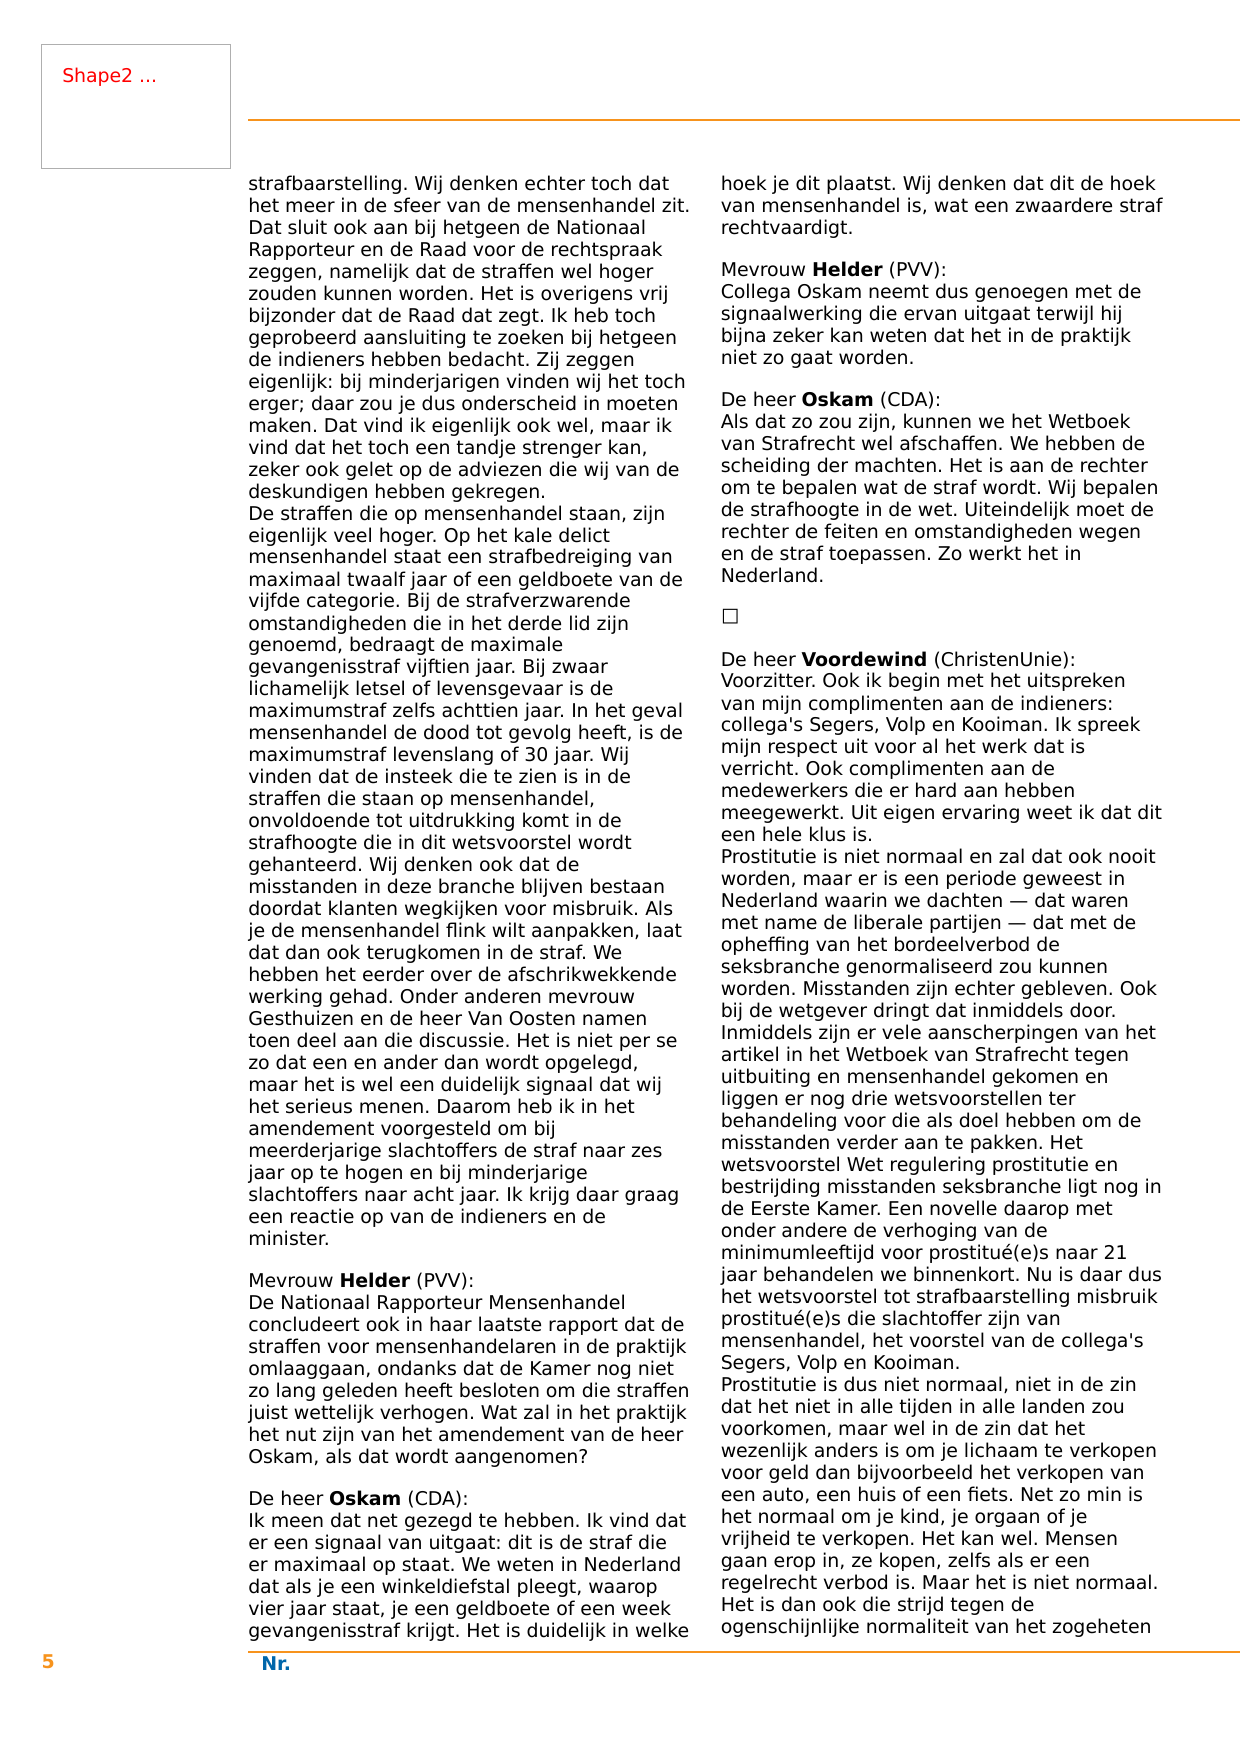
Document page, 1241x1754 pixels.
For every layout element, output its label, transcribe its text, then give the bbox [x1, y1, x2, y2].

text Als dat zo zou zijn, kunnen we het Wetboek van Strafrecht wel afschaffen. We hebben de scheiding der machten. Het is aan de rechter om te bepalen wat de straf wordt. Wij bepalen de strafhoogte in de wet. Uiteindelijk moet de rechter de feiten en omstandigheden wegen en de straf toepassen. Zo werkt het in Nederland. [721, 411, 1163, 586]
text Voorzitter. Ook ik begin met het uitspreken van mijn complimenten aan de indieners: collega's Segers, Volp en Kooiman. Ik spreek mijn respect uit voor al het werk dat is verricht. Ook complimenten aan de medewerkers die er hard aan hebben meegewerkt. Uit eigen ervaring weet ik dat dit een hele klus is. [721, 670, 1163, 846]
text De heer Oskam (CDA): [248, 1488, 691, 1509]
text De Nationaal Rapporteur Mensenhandel concludeert ook in haar laatste rapport dat de straffen voor mensenhandelaren in de praktijk omlaaggaan, ondanks dat de Kamer nog niet zo lang geleden heeft besloten om die straffen juist wettelijk verhogen. Wat zal in het praktijk het nut zijn van het amendement van de heer Oskam, als dat wordt aangenomen? [248, 1292, 691, 1468]
text hoek je dit plaatst. Wij denken dat dit de hoek van mensenhandel is, wat een zwaardere straf rechtvaardigt. [721, 173, 1163, 239]
text Collega Oskam neemt dus genoegen met de signaalwerking die ervan uitgaat terwijl hij bijna zeker kan weten dat het in de praktijk niet zo gaat worden. [721, 281, 1163, 369]
text strafbaarstelling. Wij denken echter toch dat het meer in de sfeer van de mensenhandel zit. Dat sluit ook aan bij hetgeen de Nationaal Rapporteur en de Raad voor de rechtspraak zeggen, namelijk dat de straffen wel hoger zouden kunnen worden. Het is overigens vrij bijzonder dat de Raad dat zegt. Ik heb toch geprobeerd aansluiting te zoeken bij hetgeen de indieners hebben bedacht. Zij zeggen eigenlijk: bij minderjarigen vinden wij het toch erger; daar zou je dus onderscheid in moeten maken. Dat vind ik eigenlijk ook wel, maar ik vind dat het toch een tandje strenger kan, zeker ook gelet op de adviezen die wij van de deskundigen hebben gekregen. [248, 173, 691, 502]
text Mevrouw Helder (PVV): [721, 259, 1163, 281]
text Ik meen dat net gezegd te hebben. Ik vind dat er een signaal van uitgaat: dit is de straf die er maximaal op staat. We weten in Nederland dat als je een winkeldiefstal pleegt, waarop vier jaar staat, je een geldboete of een week gevangenisstraf krijgt. Het is duidelijk in welke [248, 1509, 691, 1641]
text De heer Oskam (CDA): [721, 389, 1163, 411]
text De heer Voordewind (ChristenUnie): [721, 648, 1163, 670]
text ⬜ [721, 606, 1163, 628]
text Prostitutie is niet normaal en zal dat ook nooit worden, maar er is een periode geweest in Nederland waarin we dachten — dat waren met name de liberale partijen — dat met de opheffing van het bordeelverbod de seksbranche genormaliseerd zou kunnen worden. Misstanden zijn echter gebleven. Ook bij de wetgever dringt dat inmiddels door. Inmiddels zijn er vele aanscherpingen van het artikel in het Wetboek van Strafrecht tegen uitbuiting en mensenhandel gekomen en liggen er nog drie wetsvoorstellen ter behandeling voor die als doel hebben om de misstanden verder aan te pakken. Het wetsvoorstel Wet regulering prostitutie en bestrijding misstanden seksbranche ligt nog in de Eerste Kamer. Een novelle daarop met onder andere de verhoging van de minimumleeftijd voor prostitué(e)s naar 21 jaar behandelen we binnenkort. Nu is daar dus het wetsvoorstel tot strafbaarstelling misbruik prostitué(e)s die slachtoffer zijn van mensenhandel, het voorstel van de collega's Segers, Volp en Kooiman. [721, 846, 1163, 1374]
text De straffen die op mensenhandel staan, zijn eigenlijk veel hoger. Op het kale delict mensenhandel staat een strafbedreiging van maximaal twaalf jaar of een geldboete van de vijfde categorie. Bij de strafverzwarende omstandigheden die in het derde lid zijn genoemd, bedraagt de maximale gevangenisstraf vijftien jaar. Bij zwaar lichamelijk letsel of levensgevaar is de maximumstraf zelfs achttien jaar. In het geval mensenhandel de dood tot gevolg heeft, is de maximumstraf levenslang of 30 jaar. Wij vinden dat de insteek die te zien is in de straffen die staan op mensenhandel, onvoldoende tot uitdrukking komt in de strafhoogte die in dit wetsvoorstel wordt gehanteerd. Wij denken ook dat de misstanden in deze branche blijven bestaan doordat klanten wegkijken voor misbruik. Als je de mensenhandel flink wilt aanpakken, laat dat dan ook terugkomen in de straf. We hebben het eerder over de afschrikwekkende werking gehad. Onder anderen mevrouw Gesthuizen en de heer Van Oosten namen toen deel aan die discussie. Het is niet per se zo dat een en ander dan wordt opgelegd, maar het is wel een duidelijk signaal dat wij het serieus menen. Daarom heb ik in het amendement voorgesteld om bij meerderjarige slachtoffers de straf naar zes jaar op te hogen en bij minderjarige slachtoffers naar acht jaar. Ik krijg daar graag een reactie op van de indieners en de minister. [248, 502, 691, 1250]
text Prostitutie is dus niet normaal, niet in de zin dat het niet in alle tijden in alle landen zou voorkomen, maar wel in de zin dat het wezenlijk anders is om je lichaam te verkopen voor geld dan bijvoorbeeld het verkopen van een auto, een huis of een fiets. Net zo min is het normaal om je kind, je orgaan of je vrijheid te verkopen. Het kan wel. Mensen gaan erop in, ze kopen, zelfs als er een regelrecht verbod is. Maar het is niet normaal. Het is dan ook die strijd tegen de ogenschijnlijke normaliteit van het zogeheten [721, 1374, 1163, 1637]
text Mevrouw Helder (PVV): [248, 1270, 691, 1292]
